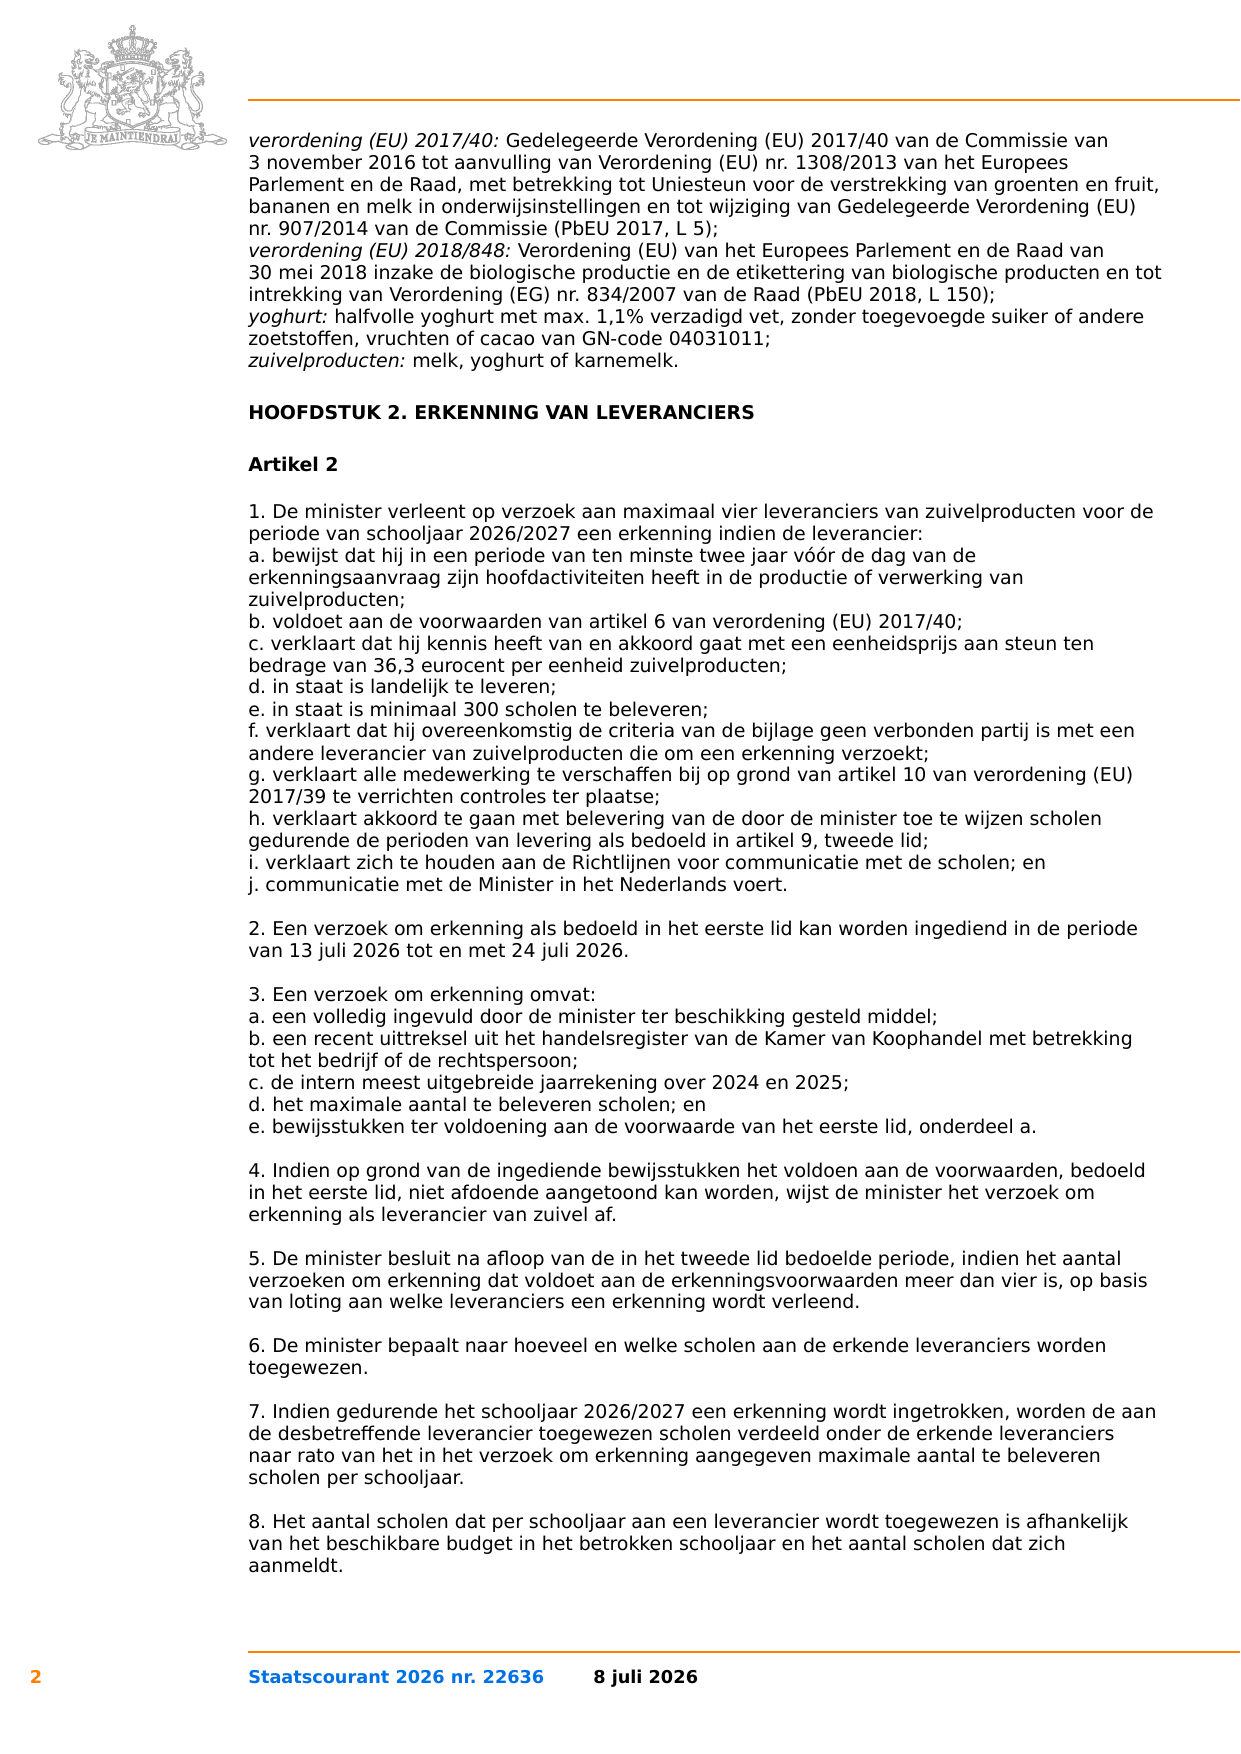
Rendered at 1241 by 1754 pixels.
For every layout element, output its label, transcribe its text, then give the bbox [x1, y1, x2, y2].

text 1. De minister verleent op verzoek aan maximaal vier leveranciers van zuivelproducten voor de periode van schooljaar 2026/2027 een erkenning indien de leverancier: [248, 501, 1163, 544]
text a. een volledig ingevuld door de minister ter beschikking gesteld middel; [248, 1006, 1163, 1028]
text verordening (EU) 2018/848: Verordening (EU) van het Europees Parlement en de Raad van 30 mei 2018 inzake de biologische productie en de etikettering van biologische producten en tot intrekking van Verordening (EG) nr. 834/2007 van de Raad (PbEU 2018, L 150); [248, 240, 1163, 306]
text c. verklaart dat hij kennis heeft van en akkoord gaat met een eenheidsprijs aan steun ten bedrage van 36,3 eurocent per eenheid zuivelproducten; [248, 632, 1163, 676]
text f. verklaart dat hij overeenkomstig de criteria van de bijlage geen verbonden partij is met een andere leverancier van zuivelproducten die om een erkenning verzoekt; [248, 720, 1163, 764]
text 8. Het aantal scholen dat per schooljaar aan een leverancier wordt toegewezen is afhankelijk van het beschikbare budget in het betrokken schooljaar en het aantal scholen dat zich aanmeldt. [248, 1511, 1163, 1577]
text a. bewijst dat hij in een periode van ten minste twee jaar vóór de dag van de erkenningsaanvraag zijn hoofdactiviteiten heeft in de productie of verwerking van zuivelproducten; [248, 544, 1163, 611]
text c. de intern meest uitgebreide jaarrekening over 2024 en 2025; [248, 1072, 1163, 1094]
text 3. Een verzoek om erkenning omvat: [248, 984, 1163, 1006]
text b. voldoet aan de voorwaarden van artikel 6 van verordening (EU) 2017/40; [248, 611, 1163, 632]
text 6. De minister bepaalt naar hoeveel en welke scholen aan de erkende leveranciers worden toegewezen. [248, 1335, 1163, 1379]
text j. communicatie met de Minister in het Nederlands voert. [248, 874, 1163, 896]
text yoghurt: halfvolle yoghurt met max. 1,1% verzadigd vet, zonder toegevoegde suiker of andere zoetstoffen, vruchten of cacao van GN-code 04031011; [248, 306, 1163, 350]
text h. verklaart akkoord te gaan met belevering van de door de minister toe te wijzen scholen gedurende de perioden van levering als bedoeld in artikel 9, tweede lid; [248, 808, 1163, 852]
text g. verklaart alle medewerking te verschaffen bij op grond van artikel 10 van verordening (EU) 2017/39 te verrichten controles ter plaatse; [248, 764, 1163, 808]
text 5. De minister besluit na afloop van de in het tweede lid bedoelde periode, indien het aantal verzoeken om erkenning dat voldoet aan de erkenningsvoorwaarden meer dan vier is, op basis van loting aan welke leveranciers een erkenning wordt verleend. [248, 1247, 1163, 1313]
text i. verklaart zich te houden aan de Richtlijnen voor communicatie met de scholen; en [248, 852, 1163, 874]
text 4. Indien op grond van de ingediende bewijsstukken het voldoen aan de voorwaarden, bedoeld in het eerste lid, niet afdoende aangetoond kan worden, wijst de minister het verzoek om erkenning als leverancier van zuivel af. [248, 1160, 1163, 1226]
text 2. Een verzoek om erkenning als bedoeld in het eerste lid kan worden ingediend in de periode van 13 juli 2026 tot en met 24 juli 2026. [248, 918, 1163, 962]
text zuivelproducten: melk, yoghurt of karnemelk. [248, 350, 1163, 372]
text e. in staat is minimaal 300 scholen te beleveren; [248, 698, 1163, 720]
text d. het maximale aantal te beleveren scholen; en [248, 1094, 1163, 1116]
text verordening (EU) 2017/40: Gedelegeerde Verordening (EU) 2017/40 van de Commissie van 3 november 2016 tot aanvulling van Verordening (EU) nr. 1308/2013 van het Europees Parlement en de Raad, met betrekking tot Uniesteun voor de verstrekking van groenten en fruit, bananen en melk in onderwijsinstellingen en tot wijziging van Gedelegeerde Verordening (EU) nr. 907/2014 van de Commissie (PbEU 2017, L 5); [248, 130, 1163, 240]
subtitle Artikel 2 [248, 454, 1163, 476]
text d. in staat is landelijk te leveren; [248, 676, 1163, 698]
text 7. Indien gedurende het schooljaar 2026/2027 een erkenning wordt ingetrokken, worden de aan de desbetreffende leverancier toegewezen scholen verdeeld onder de erkende leveranciers naar rato van het in het verzoek om erkenning aangegeven maximale aantal te beleveren scholen per schooljaar. [248, 1401, 1163, 1489]
text b. een recent uittreksel uit het handelsregister van de Kamer van Koophandel met betrekking tot het bedrijf of de rechtspersoon; [248, 1028, 1163, 1072]
text e. bewijsstukken ter voldoening aan de voorwaarde van het eerste lid, onderdeel a. [248, 1116, 1163, 1138]
subtitle HOOFDSTUK 2. ERKENNING VAN LEVERANCIERS [248, 402, 1163, 424]
picture [38, 25, 227, 150]
